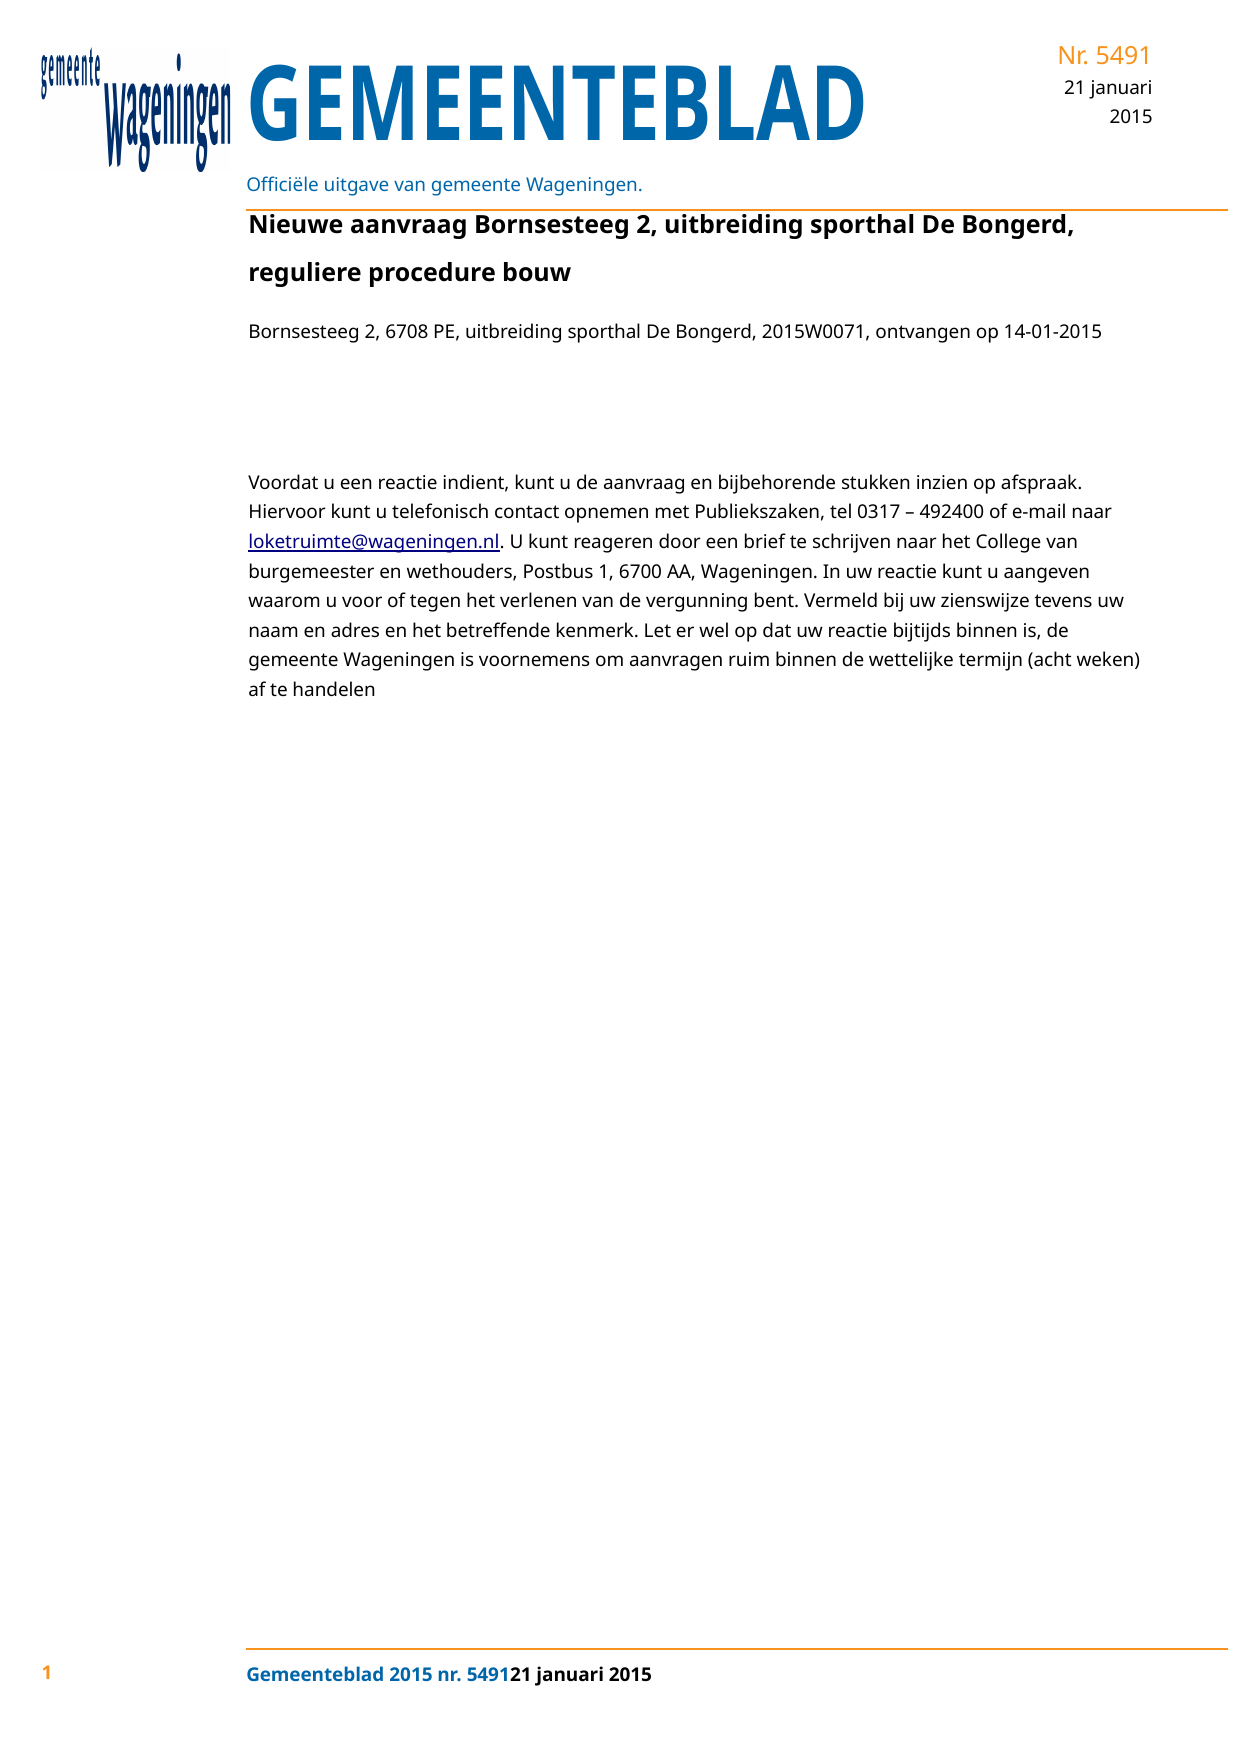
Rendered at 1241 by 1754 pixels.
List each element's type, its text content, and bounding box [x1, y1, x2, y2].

text Voordat u een reactie indient, kunt u de aanvraag en bijbehorende stukken inzien op afspraak. Hiervoor kunt u telefonisch contact opnemen met Publiekszaken, tel 0317 – 492400 of e-mail naar loketruimte@wageningen.nl. U kunt reageren door een brief te schrijven naar het College van burgemeester en wethouders, Postbus 1, 6700 AA, Wageningen. In uw reactie kunt u aangeven waarom u voor of tegen het verlenen van de vergunning bent. Vermeld bij uw zienswijze tevens uw naam en adres en het betreffende kenmerk. Let er wel op dat uw reactie bijtijds binnen is, de gemeente Wageningen is voornemens om aanvragen ruim binnen de wettelijke termijn (acht weken) af te handelen [248, 469, 1152, 702]
text Nieuwe aanvraag Bornsesteeg 2, uitbreiding sporthal De Bongerd, reguliere procedure bouw [248, 211, 1152, 288]
picture [41, 47, 231, 172]
text Bornsesteeg 2, 6708 PE, uitbreiding sporthal De Bongerd, 2015W0071, ontvangen op 14-01-2015 [248, 318, 1152, 344]
